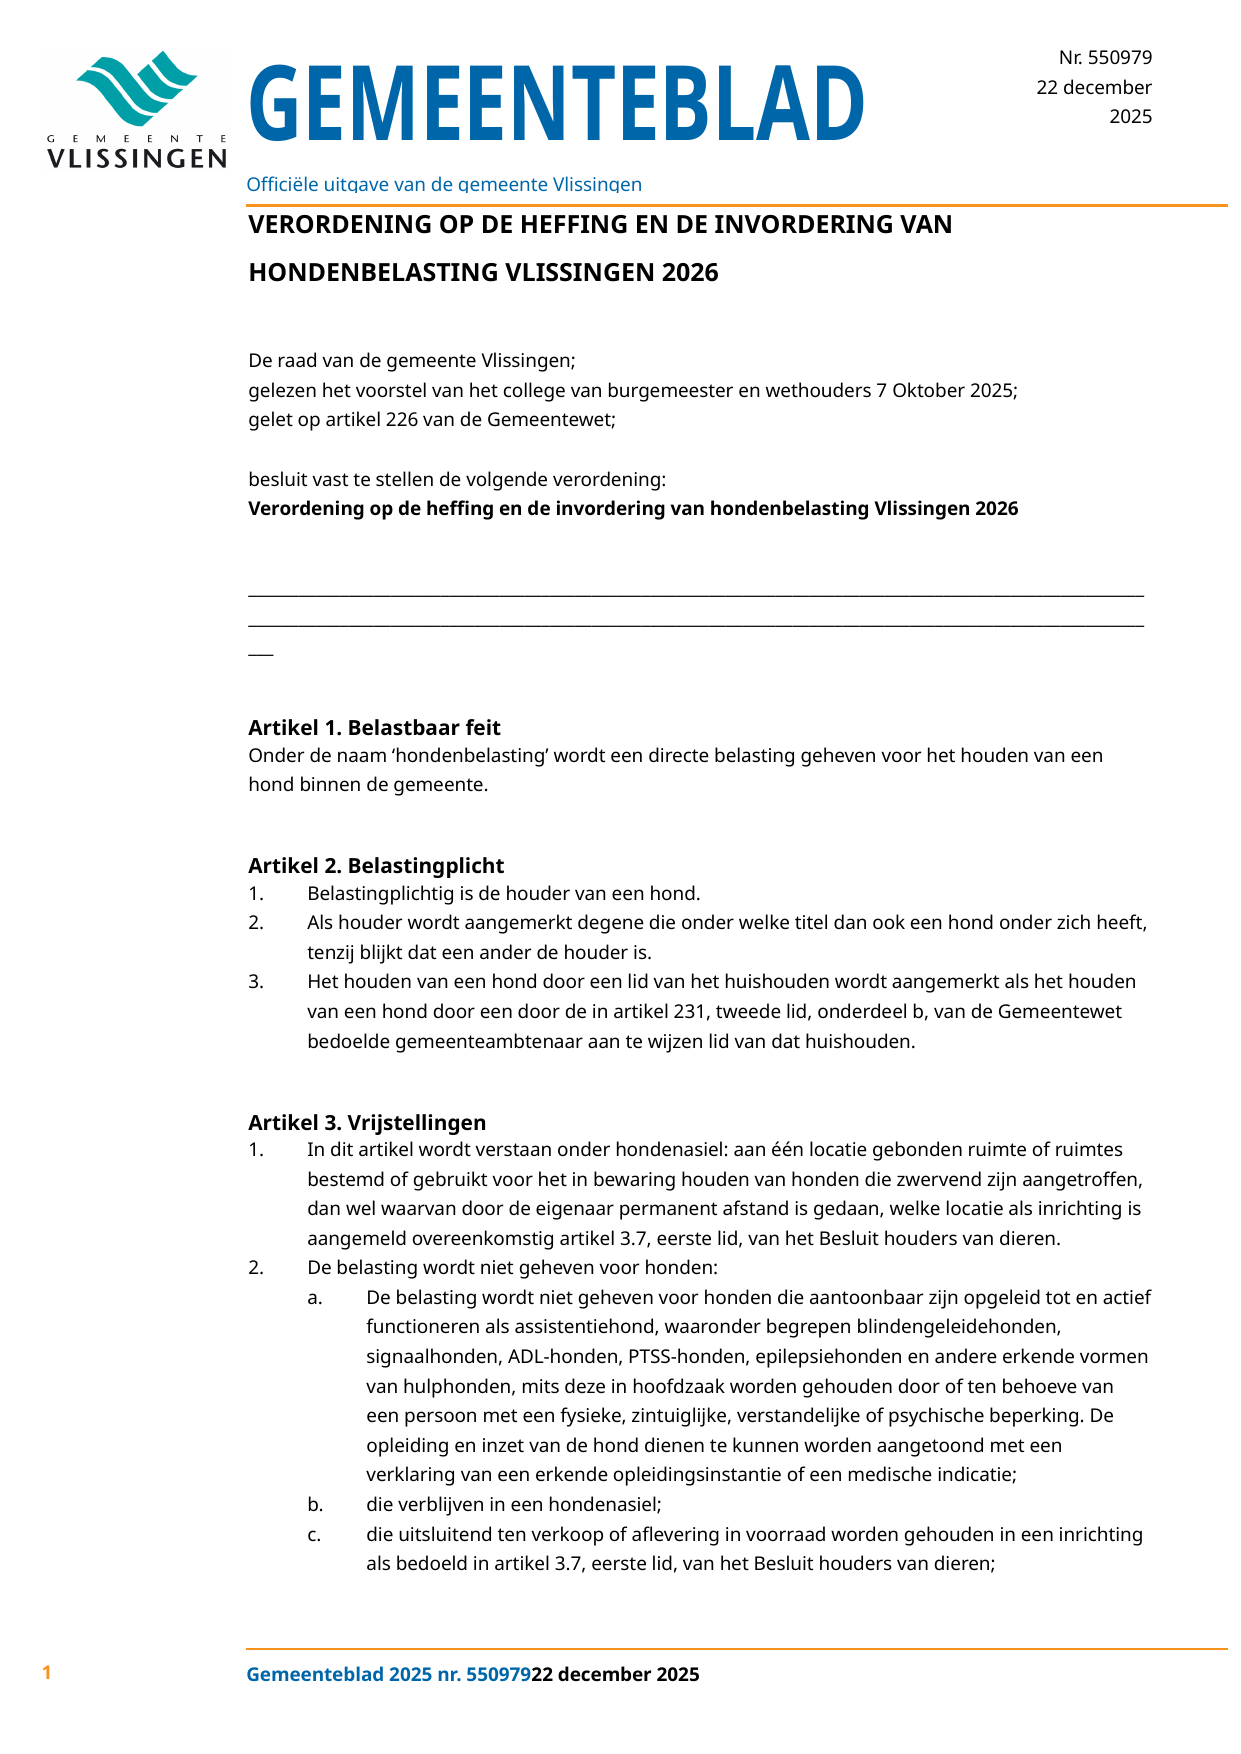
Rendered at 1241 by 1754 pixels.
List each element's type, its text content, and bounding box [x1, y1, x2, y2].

text Artikel 2. Belastingplicht [248, 851, 1152, 880]
list De belasting wordt niet geheven voor honden: [248, 1254, 1152, 1280]
picture [41, 47, 231, 172]
text Artikel 3. Vrijstellingen [248, 1108, 1152, 1136]
text Artikel 1. Belastbaar feit [248, 713, 1152, 742]
list Belastingplichtig is de houder van een hond. [248, 880, 1152, 906]
list die verblijven in een hondenasiel; [307, 1491, 1152, 1517]
text gelet op artikel 226 van de Gemeentewet; [248, 407, 1152, 432]
text besluit vast te stellen de volgende verordening: [248, 466, 1152, 492]
text gelezen het voorstel van het college van burgemeester en wethouders 7 Oktober 2025; [248, 377, 1152, 403]
list Het houden van een hond door een lid van het huishouden wordt aangemerkt als het houden van een hond door een door de in artikel 231, tweede lid, onderdeel b, van de Gemeentewet bedoelde gemeenteambtenaar aan te wijzen lid van dat huishouden. [248, 969, 1152, 1053]
text Verordening op de heffing en de invordering van hondenbelasting Vlissingen 2026 [248, 495, 1152, 521]
list De belasting wordt niet geheven voor honden die aantoonbaar zijn opgeleid tot en actief functioneren als assistentiehond, waaronder begrepen blindengeleidehonden, signaalhonden, ADL-honden, PTSS-honden, epilepsiehonden en andere erkende vormen van hulphonden, mits deze in hoofdzaak worden gehouden door of ten behoeve van een persoon met een fysieke, zintuiglijke, verstandelijke of psychische beperking. De opleiding en inzet van de hond dienen te kunnen worden aangetoond met een verklaring van een erkende opleidingsinstantie of een medische indicatie; [307, 1284, 1152, 1487]
text Onder de naam ‘hondenbelasting’ wordt een directe belasting geheven voor het houden van een hond binnen de gemeente. [248, 742, 1152, 797]
text De raad van de gemeente Vlissingen; [248, 347, 1152, 373]
list Als houder wordt aangemerkt degene die onder welke titel dan ook een hond onder zich heeft, tenzij blijkt dat een ander de houder is. [248, 909, 1152, 965]
text VERORDENING OP DE HEFFING EN DE INVORDERING VAN HONDENBELASTING VLISSINGEN 2026 [248, 207, 1152, 288]
text _________________________________________________________________________________________________________________________________________________________________________________________________________________________ [248, 574, 1152, 659]
list In dit artikel wordt verstaan onder hondenasiel: aan één locatie gebonden ruimte of ruimtes bestemd of gebruikt voor het in bewaring houden van honden die zwervend zijn aangetroffen, dan wel waarvan door de eigenaar permanent afstand is gedaan, welke locatie als inrichting is aangemeld overeenkomstig artikel 3.7, eerste lid, van het Besluit houders van dieren. [248, 1136, 1152, 1251]
list die uitsluitend ten verkoop of aflevering in voorraad worden gehouden in een inrichting als bedoeld in artikel 3.7, eerste lid, van het Besluit houders van dieren; [307, 1521, 1152, 1576]
